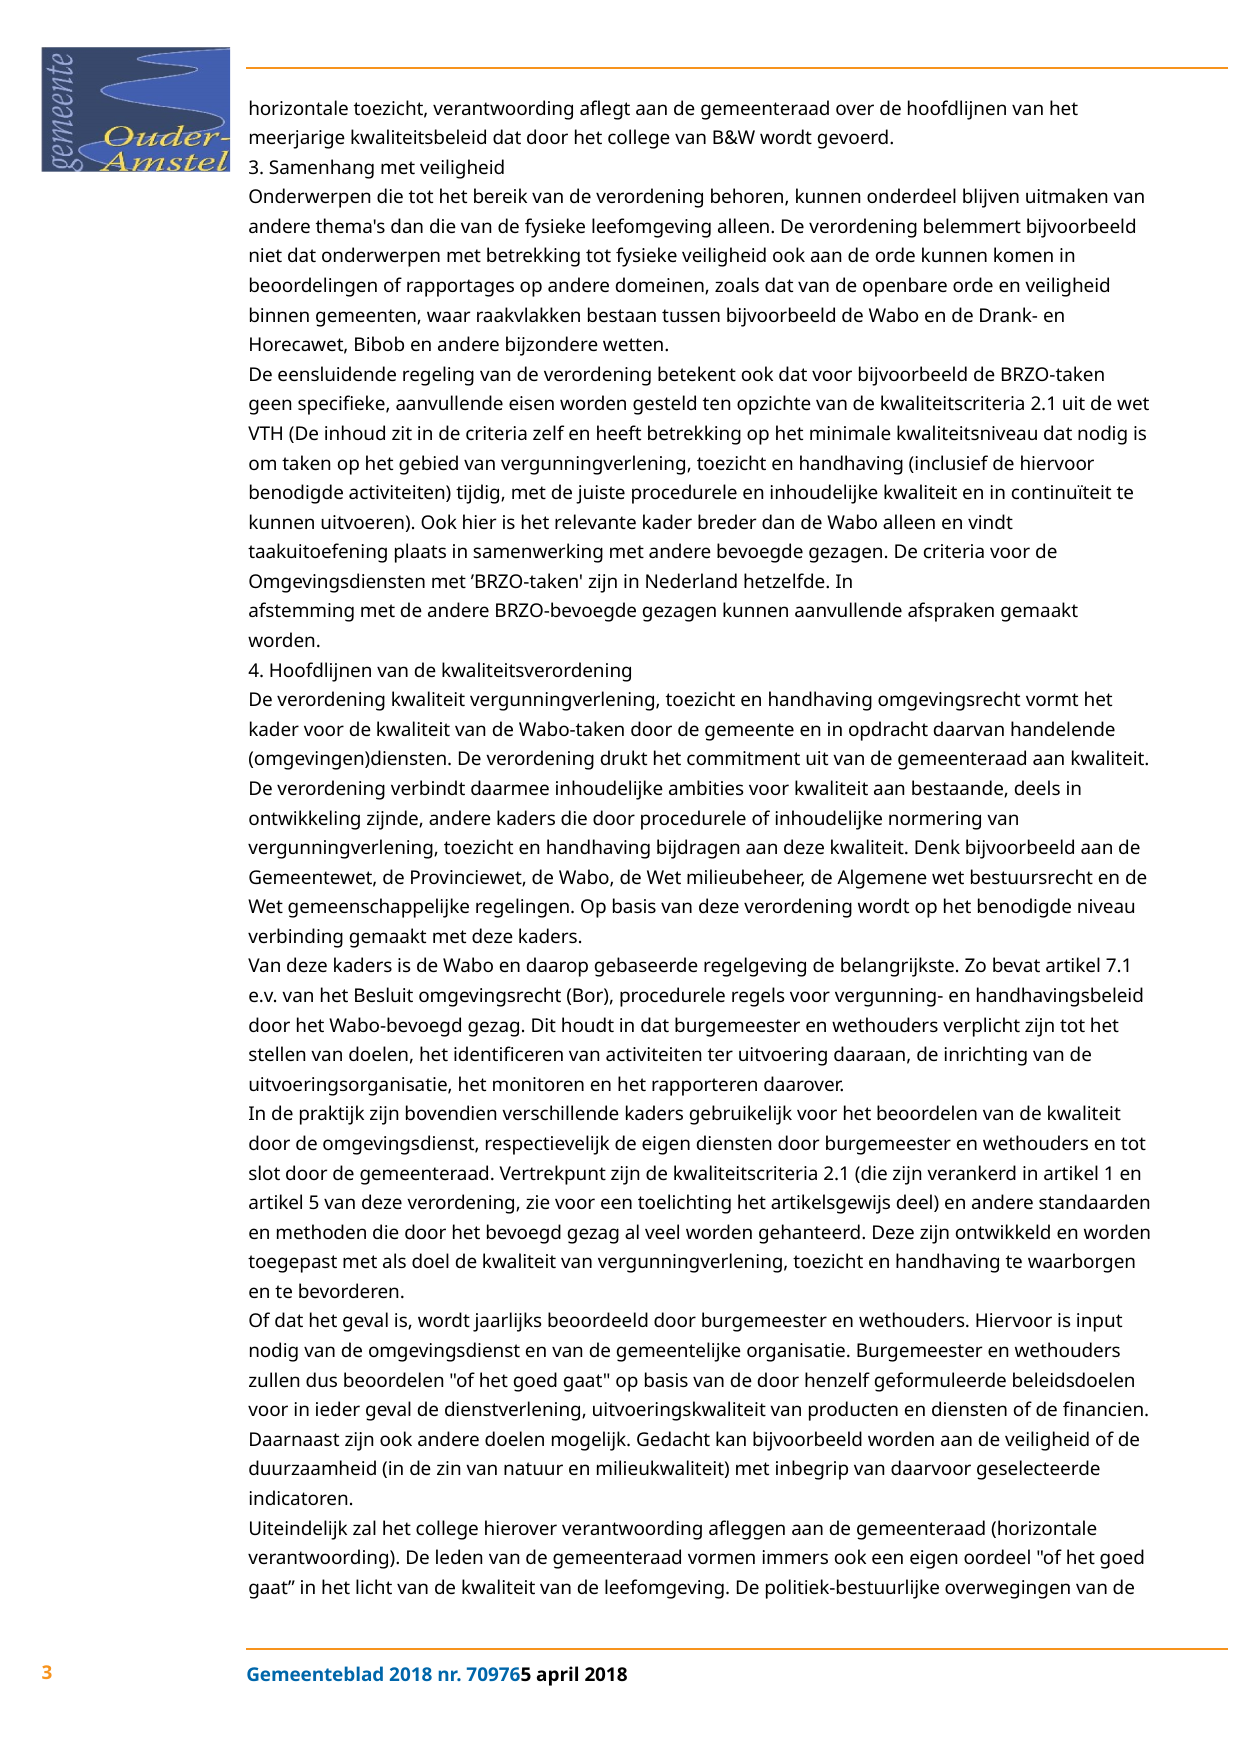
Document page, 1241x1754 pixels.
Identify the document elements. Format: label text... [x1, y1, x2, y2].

text Onderwerpen die tot het bereik van de verordening behoren, kunnen onderdeel blijven uitmaken van andere thema's dan die van de fysieke leefomgeving alleen. De verordening belemmert bijvoorbeeld niet dat onderwerpen met betrekking tot fysieke veiligheid ook aan de orde kunnen komen in beoordelingen of rapportages op andere domeinen, zoals dat van de openbare orde en veiligheid binnen gemeenten, waar raakvlakken bestaan tussen bijvoorbeeld de Wabo en de Drank- en Horecawet, Bibob en andere bijzondere wetten. [248, 183, 1152, 357]
text De verordening verbindt daarmee inhoudelijke ambities voor kwaliteit aan bestaande, deels in ontwikkeling zijnde, andere kaders die door procedurele of inhoudelijke normering van vergunningverlening, toezicht en handhaving bijdragen aan deze kwaliteit. Denk bijvoorbeeld aan de Gemeentewet, de Provinciewet, de Wabo, de Wet milieubeheer, de Algemene wet bestuursrecht en de Wet gemeenschappelijke regelingen. Op basis van deze verordening wordt op het benodigde niveau verbinding gemaakt met deze kaders. [248, 775, 1152, 949]
text 3. Samenhang met veiligheid [248, 154, 1152, 180]
text afstemming met de andere BRZO-bevoegde gezagen kunnen aanvullende afspraken gemaakt worden. [248, 598, 1152, 653]
text Uiteindelijk zal het college hierover verantwoording afleggen aan de gemeenteraad (horizontale verantwoording). De leden van de gemeenteraad vormen immers ook een eigen oordeel "of het goed gaat” in het licht van de kwaliteit van de leefomgeving. De politiek-bestuurlijke overwegingen van de [248, 1515, 1152, 1600]
text In de praktijk zijn bovendien verschillende kaders gebruikelijk voor het beoordelen van de kwaliteit door de omgevingsdienst, respectievelijk de eigen diensten door burgemeester en wethouders en tot slot door de gemeenteraad. Vertrekpunt zijn de kwaliteitscriteria 2.1 (die zijn verankerd in artikel 1 en artikel 5 van deze verordening, zie voor een toelichting het artikelsgewijs deel) en andere standaarden en methoden die door het bevoegd gezag al veel worden gehanteerd. Deze zijn ontwikkeld en worden toegepast met als doel de kwaliteit van vergunningverlening, toezicht en handhaving te waarborgen en te bevorderen. [248, 1101, 1152, 1304]
text 4. Hoofdlijnen van de kwaliteitsverordening [248, 657, 1152, 683]
text De verordening kwaliteit vergunningverlening, toezicht en handhaving omgevingsrecht vormt het kader voor de kwaliteit van de Wabo-taken door de gemeente en in opdracht daarvan handelende (omgevingen)diensten. De verordening drukt het commitment uit van de gemeenteraad aan kwaliteit. [248, 686, 1152, 771]
text horizontale toezicht, verantwoording aflegt aan de gemeenteraad over de hoofdlijnen van het meerjarige kwaliteitsbeleid dat door het college van B&W wordt gevoerd. [248, 95, 1152, 150]
text De eensluidende regeling van de verordening betekent ook dat voor bijvoorbeeld de BRZO-taken geen specifieke, aanvullende eisen worden gesteld ten opzichte van de kwaliteitscriteria 2.1 uit de wet VTH (De inhoud zit in de criteria zelf en heeft betrekking op het minimale kwaliteitsniveau dat nodig is om taken op het gebied van vergunningverlening, toezicht en handhaving (inclusief de hiervoor benodigde activiteiten) tijdig, met de juiste procedurele en inhoudelijke kwaliteit en in continuïteit te kunnen uitvoeren). Ook hier is het relevante kader breder dan de Wabo alleen en vindt taakuitoefening plaats in samenwerking met andere bevoegde gezagen. De criteria voor de Omgevingsdiensten met ’BRZO-taken' zijn in Nederland hetzelfde. In [248, 361, 1152, 594]
picture [41, 47, 231, 172]
text Of dat het geval is, wordt jaarlijks beoordeeld door burgemeester en wethouders. Hiervoor is input nodig van de omgevingsdienst en van de gemeentelijke organisatie. Burgemeester en wethouders zullen dus beoordelen "of het goed gaat" op basis van de door henzelf geformuleerde beleidsdoelen voor in ieder geval de dienstverlening, uitvoeringskwaliteit van producten en diensten of de financien. Daarnaast zijn ook andere doelen mogelijk. Gedacht kan bijvoorbeeld worden aan de veiligheid of de duurzaamheid (in de zin van natuur en milieukwaliteit) met inbegrip van daarvoor geselecteerde indicatoren. [248, 1308, 1152, 1511]
text Van deze kaders is de Wabo en daarop gebaseerde regelgeving de belangrijkste. Zo bevat artikel 7.1 e.v. van het Besluit omgevingsrecht (Bor), procedurele regels voor vergunning- en handhavingsbeleid door het Wabo-bevoegd gezag. Dit houdt in dat burgemeester en wethouders verplicht zijn tot het stellen van doelen, het identificeren van activiteiten ter uitvoering daaraan, de inrichting van de uitvoeringsorganisatie, het monitoren en het rapporteren daarover. [248, 953, 1152, 1097]
